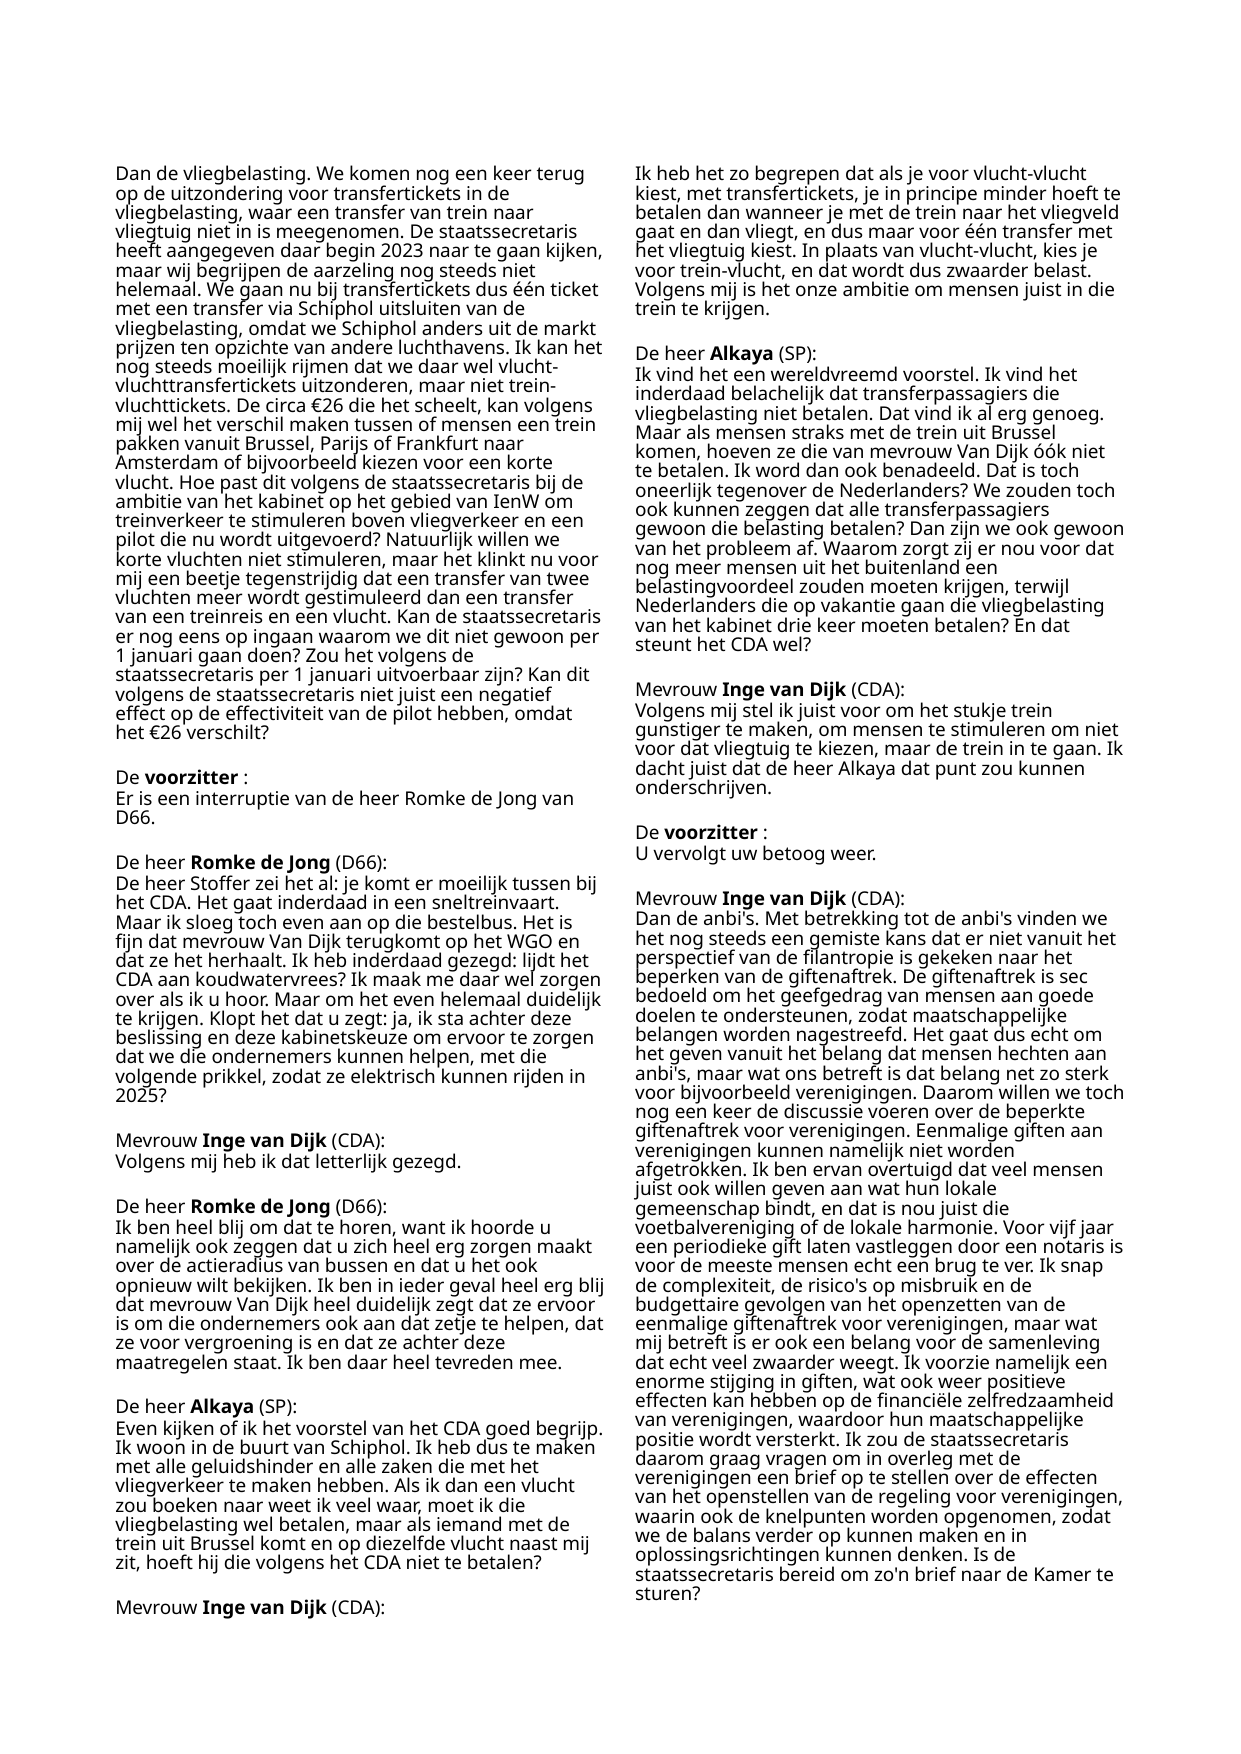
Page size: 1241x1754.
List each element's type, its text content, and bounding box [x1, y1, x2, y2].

text Dan de anbi's. Met betrekking tot de anbi's vinden we het nog steeds een gemiste kans dat er niet vanuit het perspectief van de filantropie is gekeken naar het beperken van de giftenaftrek. De giftenaftrek is sec bedoeld om het geefgedrag van mensen aan goede doelen te ondersteunen, zodat maatschappelijke belangen worden nagestreefd. Het gaat dus echt om het geven vanuit het belang dat mensen hechten aan anbi's, maar wat ons betreft is dat belang net zo sterk voor bijvoorbeeld verenigingen. Daarom willen we toch nog een keer de discussie voeren over de beperkte giftenaftrek voor verenigingen. Eenmalige giften aan verenigingen kunnen namelijk niet worden afgetrokken. Ik ben ervan overtuigd dat veel mensen juist ook willen geven aan wat hun lokale gemeenschap bindt, en dat is nou juist die voetbalvereniging of de lokale harmonie. Voor vijf jaar een periodieke gift laten vastleggen door een notaris is voor de meeste mensen echt een brug te ver. Ik snap de complexiteit, de risico's op misbruik en de budgettaire gevolgen van het openzetten van de eenmalige giftenaftrek voor verenigingen, maar wat mij betreft is er ook een belang voor de samenleving dat echt veel zwaarder weegt. Ik voorzie namelijk een enorme stijging in giften, wat ook weer positieve effecten kan hebben op de financiële zelfredzaamheid van verenigingen, waardoor hun maatschappelijke positie wordt versterkt. Ik zou de staatssecretaris daarom graag vragen om in overleg met de verenigingen een brief op te stellen over de effecten van het openstellen van de regeling voor verenigingen, waarin ook de knelpunten worden opgenomen, zodat we de balans verder op kunnen maken en in oplossingsrichtingen kunnen denken. Is de staatssecretaris bereid om zo'n brief naar de Kamer te sturen? [635, 910, 1125, 1604]
text Er is een interruptie van de heer Romke de Jong van D66. [115, 790, 605, 828]
text De voorzitter : [635, 819, 1125, 844]
text Dan de vliegbelasting. We komen nog een keer terug op de uitzondering voor transfertickets in de vliegbelasting, waar een transfer van trein naar vliegtuig niet in is meegenomen. De staatssecretaris heeft aangegeven daar begin 2023 naar te gaan kijken, maar wij begrijpen de aarzeling nog steeds niet helemaal. We gaan nu bij transfertickets dus één ticket met een transfer via Schiphol uitsluiten van de vliegbelasting, omdat we Schiphol anders uit de markt prijzen ten opzichte van andere luchthavens. Ik kan het nog steeds moeilijk rijmen dat we daar wel vlucht-vluchttransfertickets uitzonderen, maar niet trein-vluchttickets. De circa €26 die het scheelt, kan volgens mij wel het verschil maken tussen of mensen een trein pakken vanuit Brussel, Parijs of Frankfurt naar Amsterdam of bijvoorbeeld kiezen voor een korte vlucht. Hoe past dit volgens de staatssecretaris bij de ambitie van het kabinet op het gebied van IenW om treinverkeer te stimuleren boven vliegverkeer en een pilot die nu wordt uitgevoerd? Natuurlijk willen we korte vluchten niet stimuleren, maar het klinkt nu voor mij een beetje tegenstrijdig dat een transfer van twee vluchten meer wordt gestimuleerd dan een transfer van een treinreis en een vlucht. Kan de staatssecretaris er nog eens op ingaan waarom we dit niet gewoon per 1 januari gaan doen? Zou het volgens de staatssecretaris per 1 januari uitvoerbaar zijn? Kan dit volgens de staatssecretaris niet juist een negatief effect op de effectiviteit van de pilot hebben, omdat het €26 verschilt? [115, 165, 605, 743]
text Volgens mij heb ik dat letterlijk gezegd. [115, 1153, 605, 1172]
text De heer Alkaya (SP): [115, 1394, 605, 1419]
text De heer Romke de Jong (D66): [115, 849, 605, 875]
text De heer Romke de Jong (D66): [115, 1193, 605, 1219]
text Even kijken of ik het voorstel van het CDA goed begrijp. Ik woon in de buurt van Schiphol. Ik heb dus te maken met alle geluidshinder en alle zaken die met het vliegverkeer te maken hebben. Als ik dan een vlucht zou boeken naar weet ik veel waar, moet ik die vliegbelasting wel betalen, maar als iemand met de trein uit Brussel komt en op diezelfde vlucht naast mij zit, hoeft hij die volgens het CDA niet te betalen? [115, 1419, 605, 1574]
text Mevrouw Inge van Dijk (CDA): [115, 1127, 605, 1153]
text De voorzitter : [115, 764, 605, 790]
text U vervolgt uw betoog weer. [635, 844, 1125, 864]
text Ik vind het een wereldvreemd voorstel. Ik vind het inderdaad belachelijk dat transferpassagiers die vliegbelasting niet betalen. Dat vind ik al erg genoeg. Maar als mensen straks met de trein uit Brussel komen, hoeven ze die van mevrouw Van Dijk óók niet te betalen. Ik word dan ook benadeeld. Dat is toch oneerlijk tegenover de Nederlanders? We zouden toch ook kunnen zeggen dat alle transferpassagiers gewoon die belasting betalen? Dan zijn we ook gewoon van het probleem af. Waarom zorgt zij er nou voor dat nog meer mensen uit het buitenland een belastingvoordeel zouden moeten krijgen, terwijl Nederlanders die op vakantie gaan die vliegbelasting van het kabinet drie keer moeten betalen? En dat steunt het CDA wel? [635, 366, 1125, 655]
text Mevrouw Inge van Dijk (CDA): [635, 676, 1125, 702]
text Mevrouw Inge van Dijk (CDA): [635, 885, 1125, 910]
text Mevrouw Inge van Dijk (CDA): [115, 1594, 605, 1620]
text De heer Alkaya (SP): [635, 340, 1125, 366]
text Volgens mij stel ik juist voor om het stukje trein gunstiger te maken, om mensen te stimuleren om niet voor dat vliegtuig te kiezen, maar de trein in te gaan. Ik dacht juist dat de heer Alkaya dat punt zou kunnen onderschrijven. [635, 702, 1125, 798]
text Ik ben heel blij om dat te horen, want ik hoorde u namelijk ook zeggen dat u zich heel erg zorgen maakt over de actieradius van bussen en dat u het ook opnieuw wilt bekijken. Ik ben in ieder geval heel erg blij dat mevrouw Van Dijk heel duidelijk zegt dat ze ervoor is om die ondernemers ook aan dat zetje te helpen, dat ze voor vergroening is en dat ze achter deze maatregelen staat. Ik ben daar heel tevreden mee. [115, 1219, 605, 1373]
text Ik heb het zo begrepen dat als je voor vlucht-vlucht kiest, met transfertickets, je in principe minder hoeft te betalen dan wanneer je met de trein naar het vliegveld gaat en dan vliegt, en dus maar voor één transfer met het vliegtuig kiest. In plaats van vlucht-vlucht, kies je voor trein-vlucht, en dat wordt dus zwaarder belast. Volgens mij is het onze ambitie om mensen juist in die trein te krijgen. [635, 165, 1125, 319]
text De heer Stoffer zei het al: je komt er moeilijk tussen bij het CDA. Het gaat inderdaad in een sneltreinvaart. Maar ik sloeg toch even aan op die bestelbus. Het is fijn dat mevrouw Van Dijk terugkomt op het WGO en dat ze het herhaalt. Ik heb inderdaad gezegd: lijdt het CDA aan koudwatervrees? Ik maak me daar wel zorgen over als ik u hoor. Maar om het even helemaal duidelijk te krijgen. Klopt het dat u zegt: ja, ik sta achter deze beslissing en deze kabinetskeuze om ervoor te zorgen dat we die ondernemers kunnen helpen, met die volgende prikkel, zodat ze elektrisch kunnen rijden in 2025? [115, 875, 605, 1106]
